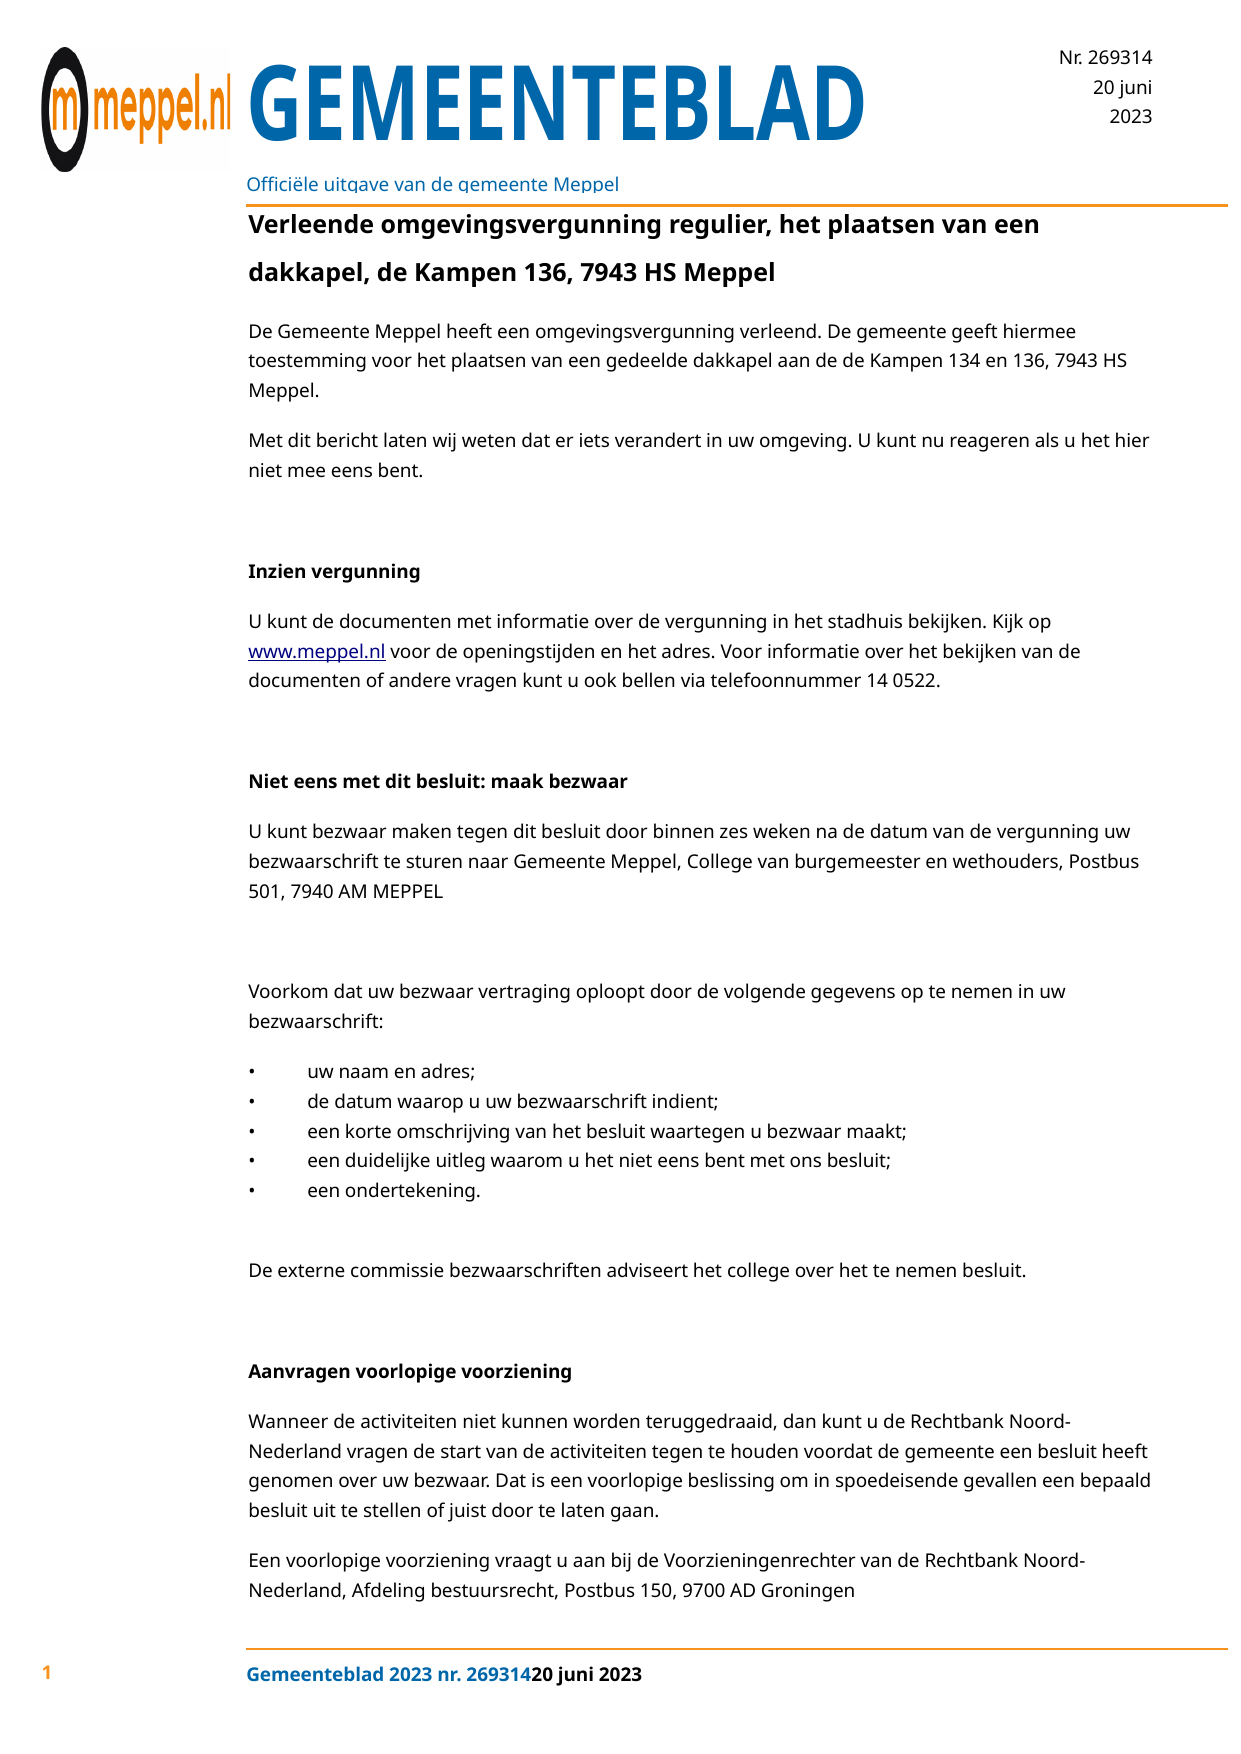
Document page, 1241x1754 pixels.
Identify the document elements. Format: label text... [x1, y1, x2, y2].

text Aanvragen voorlopige voorziening [248, 1358, 1152, 1384]
text Verleende omgevingsvergunning regulier, het plaatsen van een dakkapel, de Kampen 136, 7943 HS Meppel [248, 207, 1152, 288]
list een korte omschrijving van het besluit waartegen u bezwaar maakt; [248, 1118, 1152, 1144]
text U kunt de documenten met informatie over de vergunning in het stadhuis bekijken. Kijk op www.meppel.nl voor de openingstijden en het adres. Voor informatie over het bekijken van de documenten of andere vragen kunt u ook bellen via telefoonnummer 14 0522. [248, 608, 1152, 693]
picture [41, 47, 231, 172]
text Voorkom dat uw bezwaar vertraging oploopt door de volgende gegevens op te nemen in uw bezwaarschrift: [248, 979, 1152, 1034]
list uw naam en adres; [248, 1059, 1152, 1084]
text Inzien vergunning [248, 558, 1152, 584]
list de datum waarop u uw bezwaarschrift indient; [248, 1088, 1152, 1114]
list een ondertekening. [248, 1177, 1152, 1203]
text De Gemeente Meppel heeft een omgevingsvergunning verleend. De gemeente geeft hiermee toestemming voor het plaatsen van een gedeelde dakkapel aan de de Kampen 134 en 136, 7943 HS Meppel. [248, 318, 1152, 403]
text De externe commissie bezwaarschriften adviseert het college over het te nemen besluit. [248, 1257, 1152, 1283]
text Een voorlopige voorziening vraagt u aan bij de Voorzieningenrechter van de Rechtbank Noord-Nederland, Afdeling bestuursrecht, Postbus 150, 9700 AD Groningen [248, 1547, 1152, 1603]
list een duidelijke uitleg waarom u het niet eens bent met ons besluit; [248, 1147, 1152, 1173]
text Niet eens met dit besluit: maak bezwaar [248, 768, 1152, 794]
text Wanneer de activiteiten niet kunnen worden teruggedraaid, dan kunt u de Rechtbank Noord-Nederland vragen de start van de activiteiten tegen te houden voordat de gemeente een besluit heeft genomen over uw bezwaar. Dat is een voorlopige beslissing om in spoedeisende gevallen een bepaald besluit uit te stellen of juist door te laten gaan. [248, 1408, 1152, 1523]
text U kunt bezwaar maken tegen dit besluit door binnen zes weken na de datum van de vergunning uw bezwaarschrift te sturen naar Gemeente Meppel, College van burgemeester en wethouders, Postbus 501, 7940 AM MEPPEL [248, 819, 1152, 904]
text Met dit bericht laten wij weten dat er iets verandert in uw omgeving. U kunt nu reageren als u het hier niet mee eens bent. [248, 427, 1152, 483]
